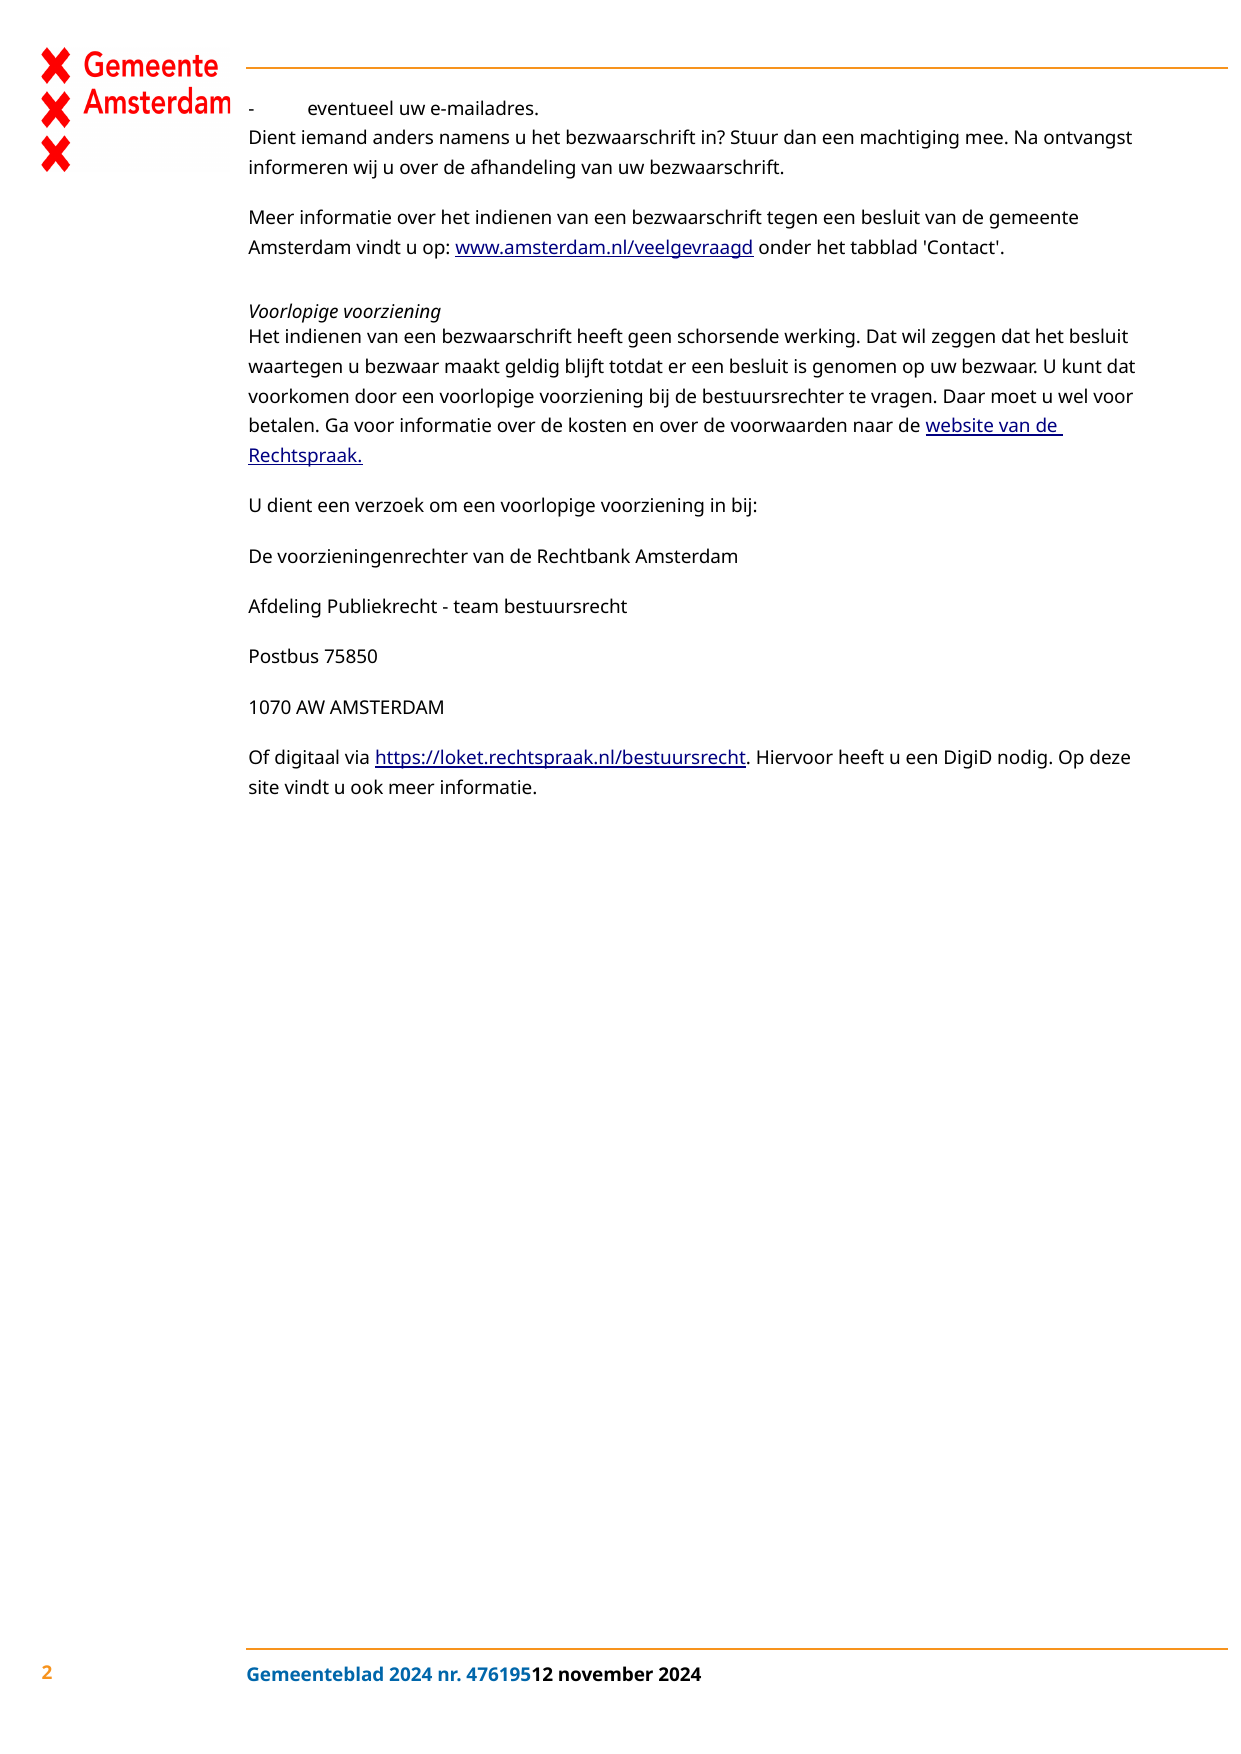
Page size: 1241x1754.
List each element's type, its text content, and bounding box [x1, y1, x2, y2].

text 1070 AW AMSTERDAM [248, 694, 1152, 720]
text Afdeling Publiekrecht - team bestuursrecht [248, 593, 1152, 619]
text Meer informatie over het indienen van een bezwaarschrift tegen een besluit van de gemeente Amsterdam vindt u op: www.amsterdam.nl/veelgevraagd onder het tabblad 'Contact'. [248, 204, 1152, 260]
text Het indienen van een bezwaarschrift heeft geen schorsende werking. Dat wil zeggen dat het besluit waartegen u bezwaar maakt geldig blijft totdat er een besluit is genomen op uw bezwaar. U kunt dat voorkomen door een voorlopige voorziening bij de bestuursrechter te vragen. Daar moet u wel voor betalen. Ga voor informatie over de kosten en over de voorwaarden naar de website van de Rechtspraak. [248, 324, 1152, 468]
text Of digitaal via https://loket.rechtspraak.nl/bestuursrecht. Hiervoor heeft u een DigiD nodig. Op deze site vindt u ook meer informatie. [248, 744, 1152, 800]
text De voorzieningenrechter van de Rechtbank Amsterdam [248, 543, 1152, 568]
picture [41, 47, 231, 172]
text Postbus 75850 [248, 644, 1152, 669]
list eventueel uw e-mailadres. [248, 95, 1152, 121]
text U dient een verzoek om een voorlopige voorziening in bij: [248, 492, 1152, 518]
text Voorlopige voorziening [248, 298, 1152, 324]
text Dient iemand anders namens u het bezwaarschrift in? Stuur dan een machtiging mee. Na ontvangst informeren wij u over de afhandeling van uw bezwaarschrift. [248, 124, 1152, 180]
